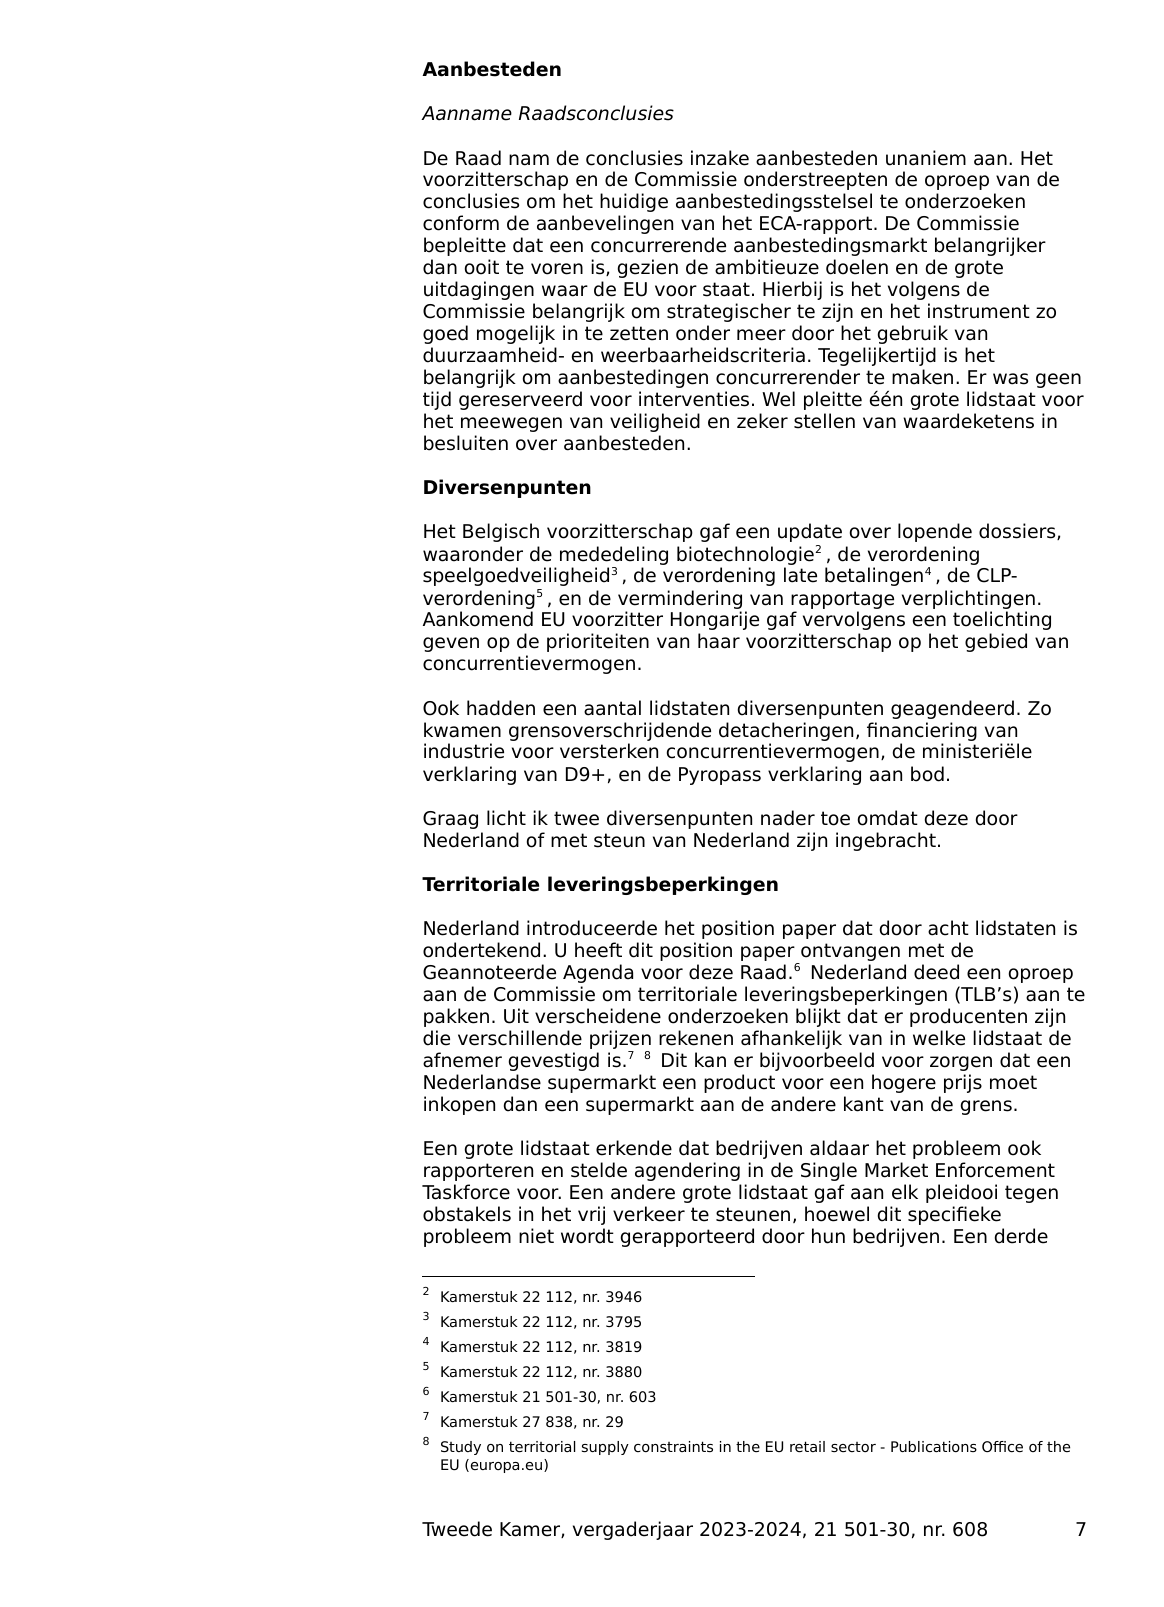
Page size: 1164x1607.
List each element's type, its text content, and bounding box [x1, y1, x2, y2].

text Study on territorial supply constraints in the EU retail sector - Publications Office of the EU (europa.eu) [422, 1435, 1087, 1474]
text Kamerstuk 22 112, nr. 3946 [422, 1285, 1087, 1307]
text Kamerstuk 22 112, nr. 3880 [422, 1360, 1087, 1382]
subtitle Aanname Raadsconclusies [422, 103, 1087, 125]
subtitle Territoriale leveringsbeperkingen [422, 874, 1087, 896]
text De Raad nam de conclusies inzake aanbesteden unaniem aan. Het voorzitterschap en de Commissie onderstreepten de oproep van de conclusies om het huidige aanbestedingsstelsel te onderzoeken conform de aanbevelingen van het ECA-rapport. De Commissie bepleitte dat een concurrerende aanbestedingsmarkt belangrijker dan ooit te voren is, gezien de ambitieuze doelen en de grote uitdagingen waar de EU voor staat. Hierbij is het volgens de Commissie belangrijk om strategischer te zijn en het instrument zo goed mogelijk in te zetten onder meer door het gebruik van duurzaamheid- en weerbaarheidscriteria. Tegelijkertijd is het belangrijk om aanbestedingen concurrerender te maken. Er was geen tijd gereserveerd voor interventies. Wel pleitte één grote lidstaat voor het meewegen van veiligheid en zeker stellen van waardeketens in besluiten over aanbesteden. [422, 147, 1087, 455]
text Kamerstuk 21 501-30, nr. 603 [422, 1385, 1087, 1407]
subtitle Aanbesteden [422, 59, 1087, 81]
text Graag licht ik twee diversenpunten nader toe omdat deze door Nederland of met steun van Nederland zijn ingebracht. [422, 808, 1087, 852]
subtitle Diversenpunten [422, 477, 1087, 499]
text Kamerstuk 22 112, nr. 3795 [422, 1310, 1087, 1332]
text Ook hadden een aantal lidstaten diversenpunten geagendeerd. Zo kwamen grensoverschrijdende detacheringen, financiering van industrie voor versterken concurrentievermogen, de ministeriële verklaring van D9+, en de Pyropass verklaring aan bod. [422, 697, 1087, 785]
text Een grote lidstaat erkende dat bedrijven aldaar het probleem ook rapporteren en stelde agendering in de Single Market Enforcement Taskforce voor. Een andere grote lidstaat gaf aan elk pleidooi tegen obstakels in het vrij verkeer te steunen, hoewel dit specifieke probleem niet wordt gerapporteerd door hun bedrijven. Een derde [422, 1138, 1087, 1248]
text Het Belgisch voorzitterschap gaf een update over lopende dossiers, waaronder de mededeling biotechnologie, de verordening speelgoedveiligheid, de verordening late betalingen, de CLP-verordening, en de vermindering van rapportage verplichtingen. Aankomend EU voorzitter Hongarije gaf vervolgens een toelichting geven op de prioriteiten van haar voorzitterschap op het gebied van concurrentievermogen. [422, 521, 1087, 675]
text Nederland introduceerde het position paper dat door acht lidstaten is ondertekend. U heeft dit position paper ontvangen met de Geannoteerde Agenda voor deze Raad. Nederland deed een oproep aan de Commissie om territoriale leveringsbeperkingen (TLB’s) aan te pakken. Uit verscheidene onderzoeken blijkt dat er producenten zijn die verschillende prijzen rekenen afhankelijk van in welke lidstaat de afnemer gevestigd is. Dit kan er bijvoorbeeld voor zorgen dat een Nederlandse supermarkt een product voor een hogere prijs moet inkopen dan een supermarkt aan de andere kant van de grens. [422, 918, 1087, 1116]
text Kamerstuk 27 838, nr. 29 [422, 1410, 1087, 1432]
text Kamerstuk 22 112, nr. 3819 [422, 1335, 1087, 1357]
